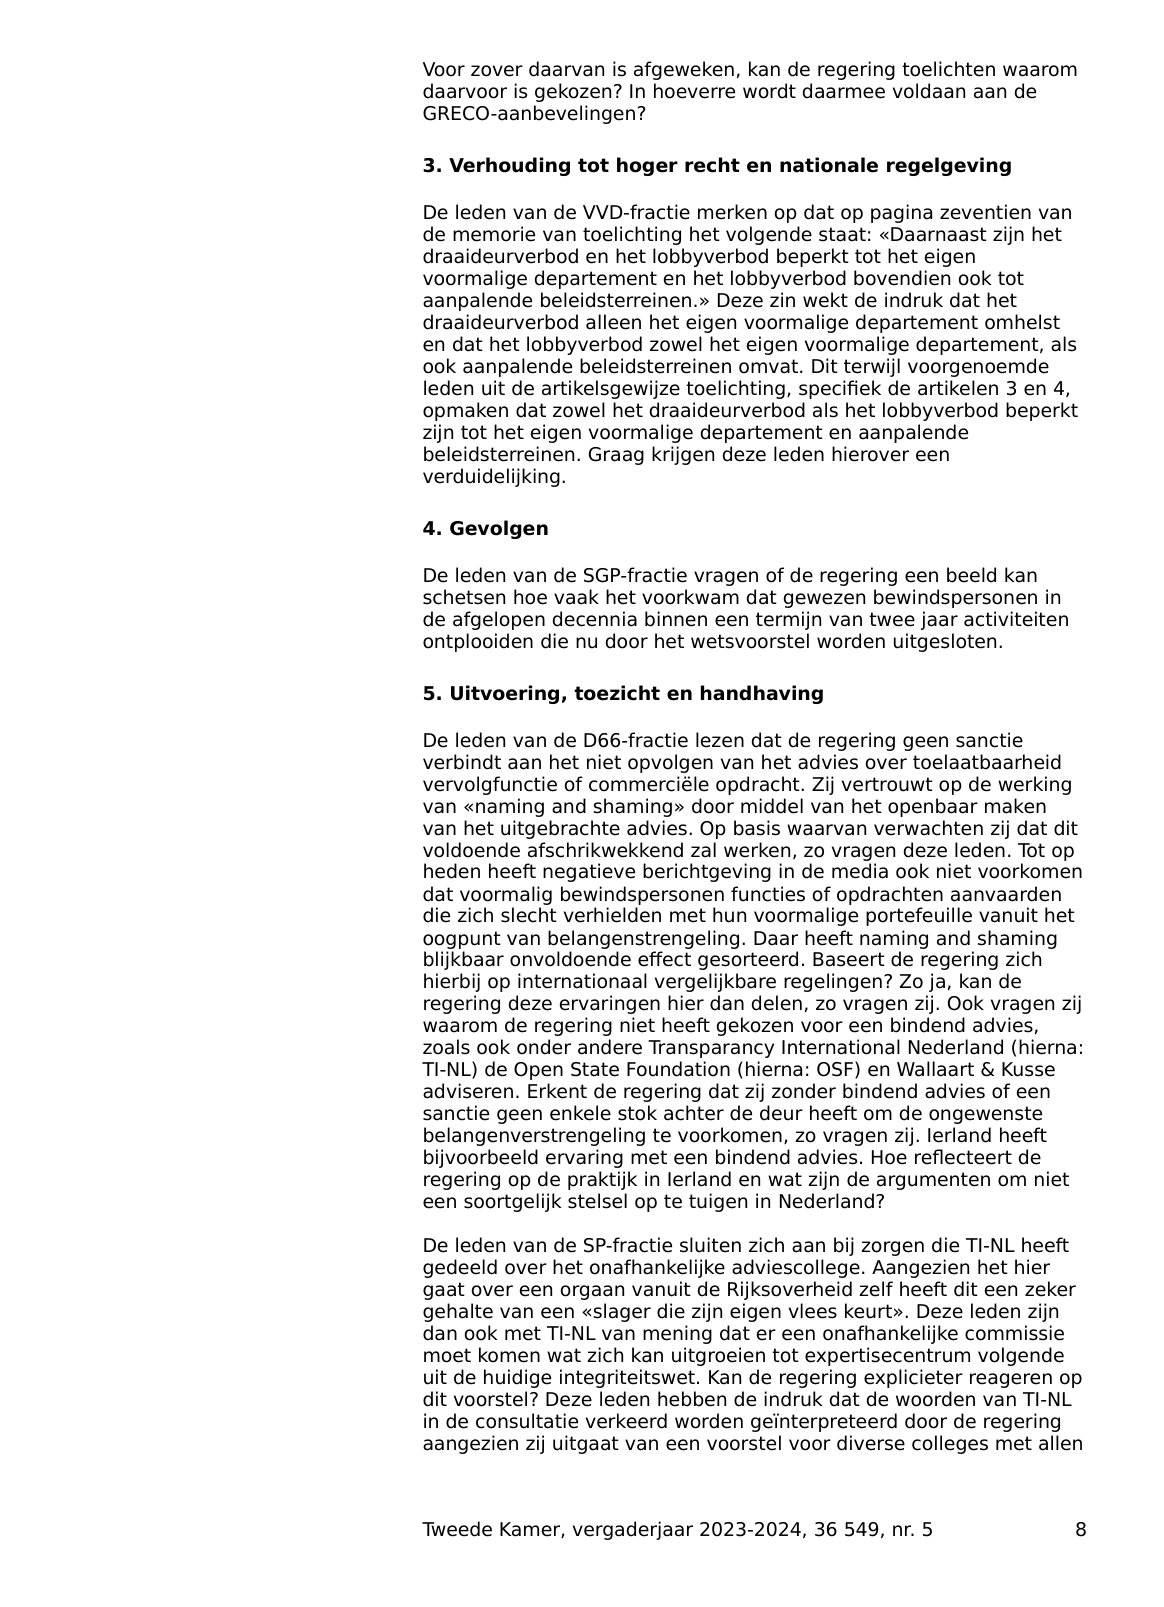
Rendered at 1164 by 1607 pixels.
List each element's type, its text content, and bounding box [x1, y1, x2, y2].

text Voor zover daarvan is afgeweken, kan de regering toelichten waarom daarvoor is gekozen? In hoeverre wordt daarmee voldaan aan de GRECO-aanbevelingen? [422, 59, 1087, 125]
text De leden van de D66-fractie lezen dat de regering geen sanctie verbindt aan het niet opvolgen van het advies over toelaatbaarheid vervolgfunctie of commerciële opdracht. Zij vertrouwt op de werking van «naming and shaming» door middel van het openbaar maken van het uitgebrachte advies. Op basis waarvan verwachten zij dat dit voldoende afschrikwekkend zal werken, zo vragen deze leden. Tot op heden heeft negatieve berichtgeving in de media ook niet voorkomen dat voormalig bewindspersonen functies of opdrachten aanvaarden die zich slecht verhielden met hun voormalige portefeuille vanuit het oogpunt van belangenstrengeling. Daar heeft naming and shaming blijkbaar onvoldoende effect gesorteerd. Baseert de regering zich hierbij op internationaal vergelijkbare regelingen? Zo ja, kan de regering deze ervaringen hier dan delen, zo vragen zij. Ook vragen zij waarom de regering niet heeft gekozen voor een bindend advies, zoals ook onder andere Transparancy International Nederland (hierna: TI-NL) de Open State Foundation (hierna: OSF) en Wallaart & Kusse adviseren. Erkent de regering dat zij zonder bindend advies of een sanctie geen enkele stok achter de deur heeft om de ongewenste belangenverstrengeling te voorkomen, zo vragen zij. Ierland heeft bijvoorbeeld ervaring met een bindend advies. Hoe reflecteert de regering op de praktijk in Ierland en wat zijn de argumenten om niet een soortgelijk stelsel op te tuigen in Nederland? [422, 729, 1087, 1213]
subtitle 5. Uitvoering, toezicht en handhaving [422, 683, 1087, 704]
text De leden van de SP-fractie sluiten zich aan bij zorgen die TI-NL heeft gedeeld over het onafhankelijke adviescollege. Aangezien het hier gaat over een orgaan vanuit de Rijksoverheid zelf heeft dit een zeker gehalte van een «slager die zijn eigen vlees keurt». Deze leden zijn dan ook met TI-NL van mening dat er een onafhankelijke commissie moet komen wat zich kan uitgroeien tot expertisecentrum volgende uit de huidige integriteitswet. Kan de regering explicieter reageren op dit voorstel? Deze leden hebben de indruk dat de woorden van TI-NL in de consultatie verkeerd worden geïnterpreteerd door de regering aangezien zij uitgaat van een voorstel voor diverse colleges met allen [422, 1235, 1087, 1455]
text De leden van de SGP-fractie vragen of de regering een beeld kan schetsen hoe vaak het voorkwam dat gewezen bewindspersonen in de afgelopen decennia binnen een termijn van twee jaar activiteiten ontplooiden die nu door het wetsvoorstel worden uitgesloten. [422, 565, 1087, 653]
subtitle 4. Gevolgen [422, 518, 1087, 540]
text De leden van de VVD-fractie merken op dat op pagina zeventien van de memorie van toelichting het volgende staat: «Daarnaast zijn het draaideurverbod en het lobbyverbod beperkt tot het eigen voormalige departement en het lobbyverbod bovendien ook tot aanpalende beleidsterreinen.» Deze zin wekt de indruk dat het draaideurverbod alleen het eigen voormalige departement omhelst en dat het lobbyverbod zowel het eigen voormalige departement, als ook aanpalende beleidsterreinen omvat. Dit terwijl voorgenoemde leden uit de artikelsgewijze toelichting, specifiek de artikelen 3 en 4, opmaken dat zowel het draaideurverbod als het lobbyverbod beperkt zijn tot het eigen voormalige departement en aanpalende beleidsterreinen. Graag krijgen deze leden hierover een verduidelijking. [422, 202, 1087, 488]
subtitle 3. Verhouding tot hoger recht en nationale regelgeving [422, 155, 1087, 177]
